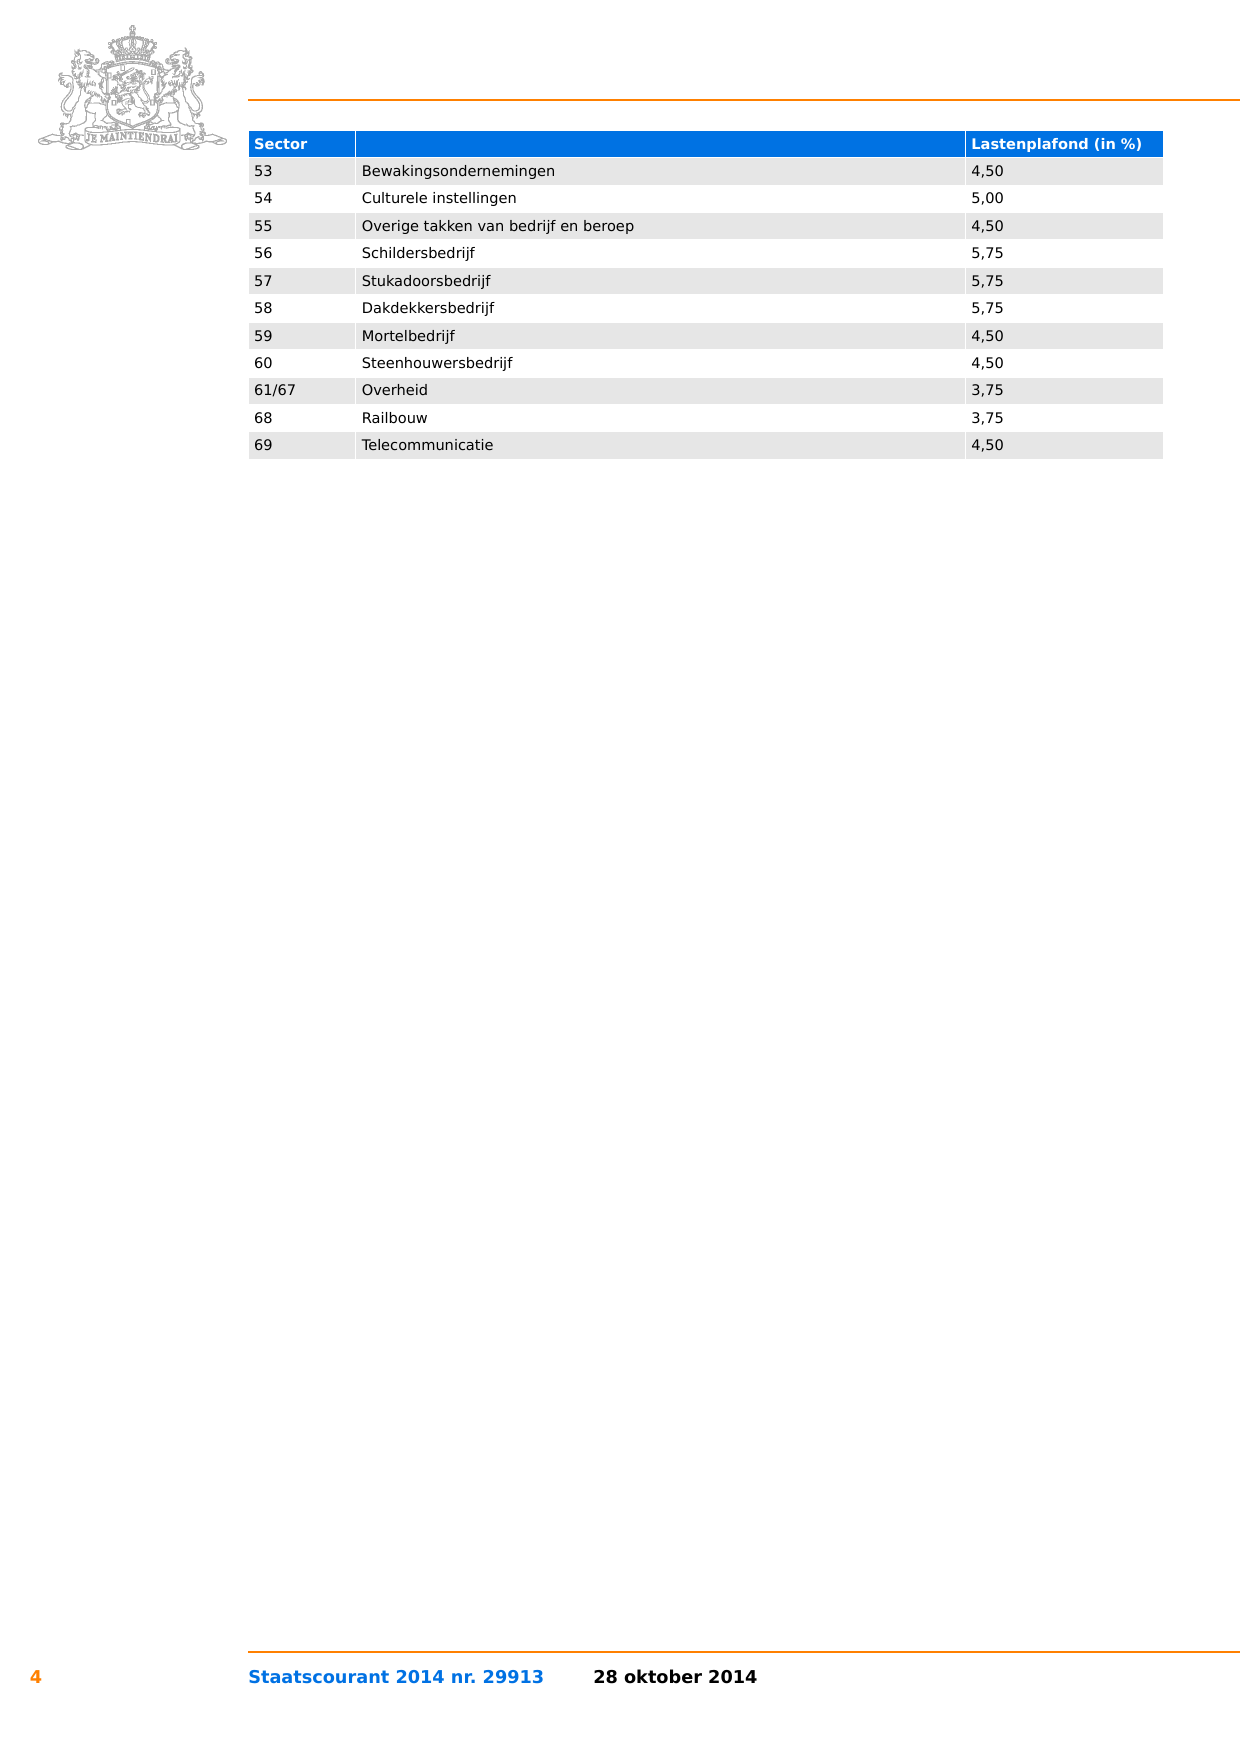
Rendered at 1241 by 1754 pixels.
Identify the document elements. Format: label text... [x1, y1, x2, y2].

table_cell 57 [249, 268, 355, 294]
table_cell 55 [249, 213, 355, 239]
table_cell 4,50 [966, 213, 1163, 239]
table_cell 5,75 [966, 268, 1163, 294]
table_header [356, 131, 965, 157]
picture [38, 25, 227, 150]
table_cell 4,50 [966, 350, 1163, 376]
table_cell 3,75 [966, 378, 1163, 404]
table_cell 56 [249, 241, 355, 267]
table_cell Culturele instellingen [356, 186, 965, 212]
table_cell 53 [249, 158, 355, 185]
table_cell Steenhouwersbedrijf [356, 350, 965, 376]
table_cell 69 [249, 432, 355, 459]
table_cell Stukadoorsbedrijf [356, 268, 965, 294]
table_cell 3,75 [966, 405, 1163, 431]
table_cell 4,50 [966, 158, 1163, 185]
table_cell 4,50 [966, 323, 1163, 349]
table_cell Overheid [356, 378, 965, 404]
table_cell Schildersbedrijf [356, 241, 965, 267]
table_cell 54 [249, 186, 355, 212]
table_cell Mortelbedrijf [356, 323, 965, 349]
table_cell Telecommunicatie [356, 432, 965, 459]
table_header Lastenplafond (in %) [966, 131, 1163, 157]
table_cell Railbouw [356, 405, 965, 431]
table_cell 5,00 [966, 186, 1163, 212]
table_cell 4,50 [966, 432, 1163, 459]
table_header Sector [249, 131, 355, 157]
table_cell Overige takken van bedrijf en beroep [356, 213, 965, 239]
table_cell 5,75 [966, 295, 1163, 322]
table_cell 58 [249, 295, 355, 322]
table_cell 61/67 [249, 378, 355, 404]
table_cell 59 [249, 323, 355, 349]
table_cell 60 [249, 350, 355, 376]
table_cell Dakdekkersbedrijf [356, 295, 965, 322]
table_cell 5,75 [966, 241, 1163, 267]
table_cell Bewakingsondernemingen [356, 158, 965, 185]
table_cell 68 [249, 405, 355, 431]
